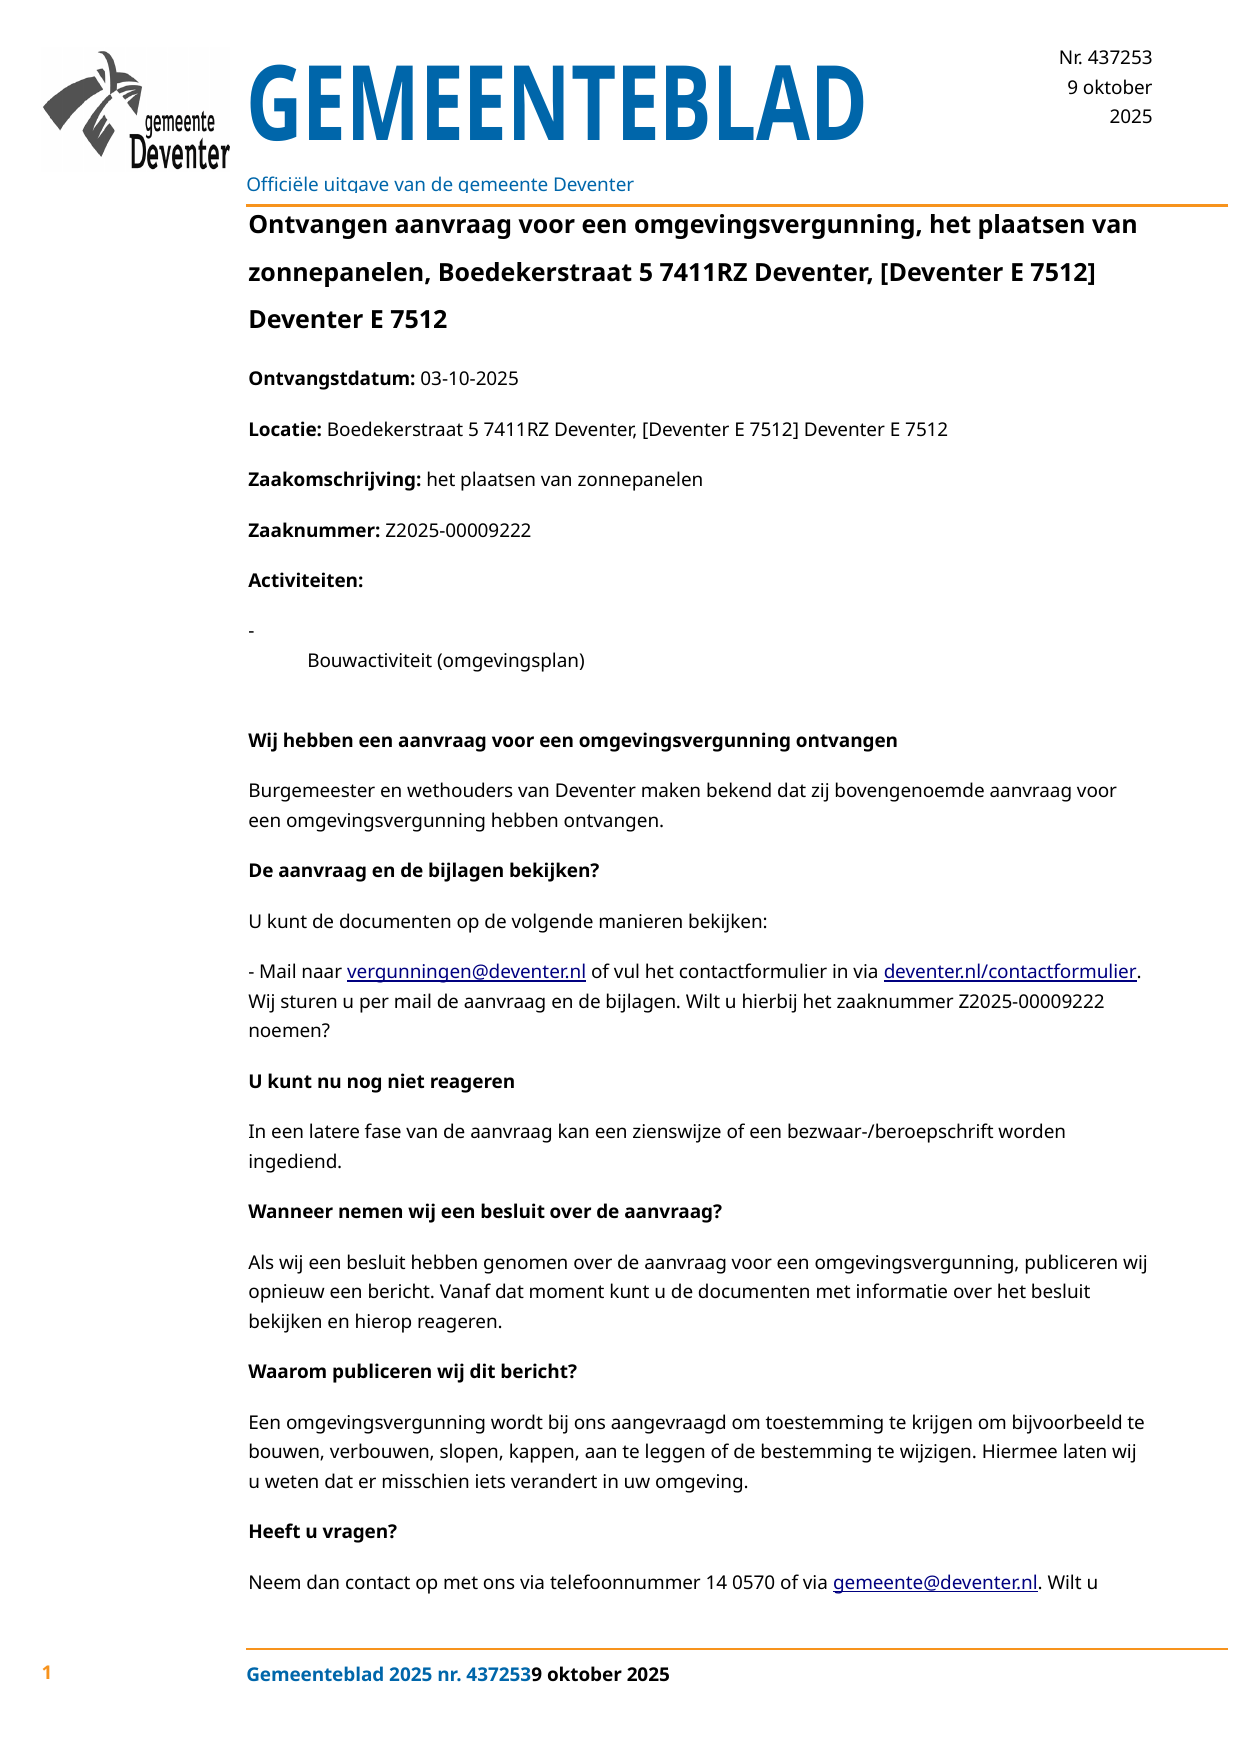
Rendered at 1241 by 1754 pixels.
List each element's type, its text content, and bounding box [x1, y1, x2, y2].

text Zaakomschrijving: het plaatsen van zonnepanelen [248, 466, 1152, 492]
text Neem dan contact op met ons via telefoonnummer 14 0570 of via gemeente@deventer.nl. Wilt u [248, 1569, 1152, 1594]
list Bouwactiviteit (omgevingsplan) [248, 647, 1152, 673]
text Wij hebben een aanvraag voor een omgevingsvergunning ontvangen [248, 727, 1152, 753]
text Een omgevingsvergunning wordt bij ons aangevraagd om toestemming te krijgen om bijvoorbeeld te bouwen, verbouwen, slopen, kappen, aan te leggen of de bestemming te wijzigen. Hiermee laten wij u weten dat er misschien iets verandert in uw omgeving. [248, 1409, 1152, 1494]
text Als wij een besluit hebben genomen over de aanvraag voor een omgevingsvergunning, publiceren wij opnieuw een bericht. Vanaf dat moment kunt u de documenten met informatie over het besluit bekijken en hierop reageren. [248, 1249, 1152, 1334]
text U kunt de documenten op de volgende manieren bekijken: [248, 908, 1152, 934]
text Heeft u vragen? [248, 1518, 1152, 1544]
picture [41, 47, 231, 172]
text Ontvangen aanvraag voor een omgevingsvergunning, het plaatsen van zonnepanelen, Boedekerstraat 5 7411RZ Deventer, [Deventer E 7512] Deventer E 7512 [248, 207, 1152, 336]
text Zaaknummer: Z2025-00009222 [248, 517, 1152, 542]
text Burgemeester en wethouders van Deventer maken bekend dat zij bovengenoemde aanvraag voor een omgevingsvergunning hebben ontvangen. [248, 778, 1152, 833]
text U kunt nu nog niet reageren [248, 1068, 1152, 1094]
text - Mail naar vergunningen@deventer.nl of vul het contactformulier in via deventer.nl/contactformulier. Wij sturen u per mail de aanvraag en de bijlagen. Wilt u hierbij het zaaknummer Z2025-00009222 noemen? [248, 958, 1152, 1043]
text Activiteiten: [248, 567, 1152, 593]
text In een latere fase van de aanvraag kan een zienswijze of een bezwaar-/beroepschrift worden ingediend. [248, 1118, 1152, 1174]
text Waarom publiceren wij dit bericht? [248, 1358, 1152, 1384]
text Ontvangstdatum: 03-10-2025 [248, 366, 1152, 391]
text Wanneer nemen wij een besluit over de aanvraag? [248, 1198, 1152, 1224]
text Locatie: Boedekerstraat 5 7411RZ Deventer, [Deventer E 7512] Deventer E 7512 [248, 416, 1152, 442]
text De aanvraag en de bijlagen bekijken? [248, 858, 1152, 883]
